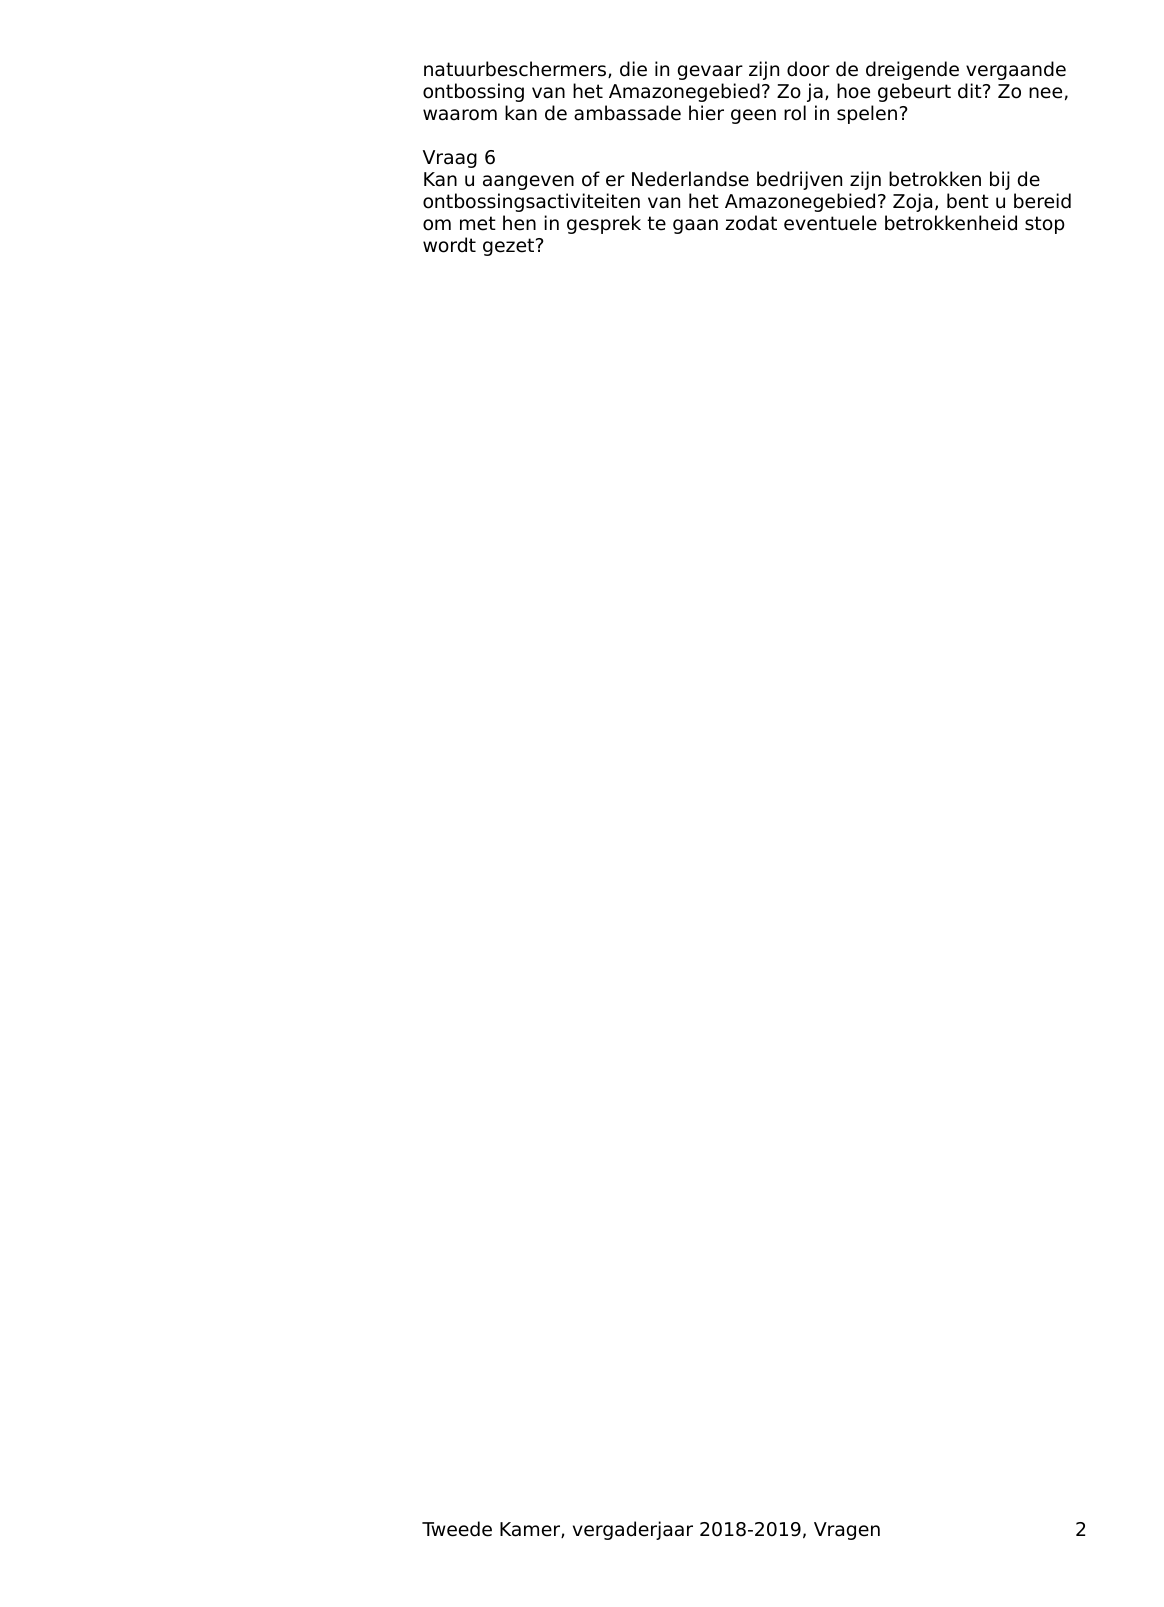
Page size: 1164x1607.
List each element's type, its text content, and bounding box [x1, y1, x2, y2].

text Vraag 6 [422, 147, 1087, 169]
text Kan u aangeven of er Nederlandse bedrijven zijn betrokken bij de ontbossingsactiviteiten van het Amazonegebied? Zoja, bent u bereid om met hen in gesprek te gaan zodat eventuele betrokkenheid stop wordt gezet? [422, 169, 1087, 257]
text natuurbeschermers, die in gevaar zijn door de dreigende vergaande ontbossing van het Amazonegebied? Zo ja, hoe gebeurt dit? Zo nee, waarom kan de ambassade hier geen rol in spelen? [422, 59, 1087, 125]
